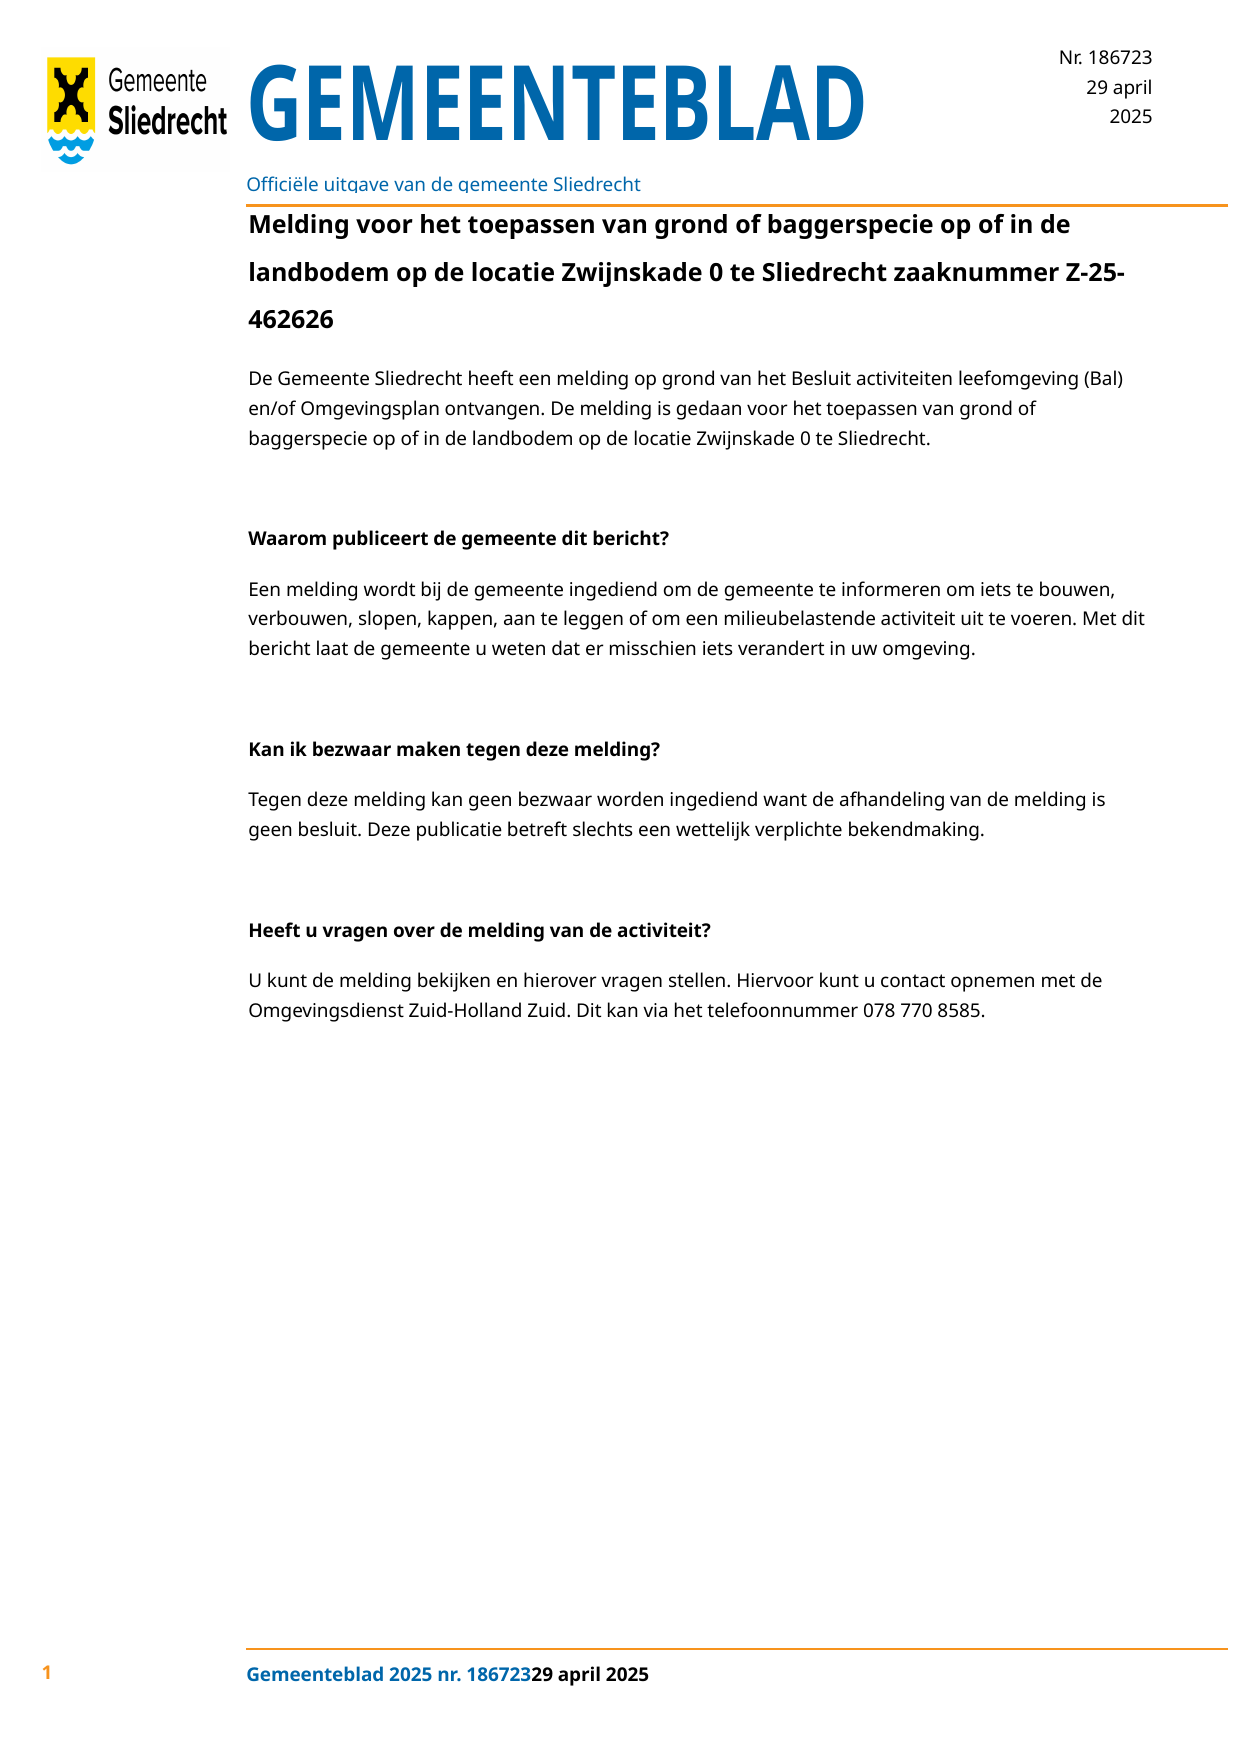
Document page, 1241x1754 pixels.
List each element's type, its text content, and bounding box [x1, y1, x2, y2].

text Waarom publiceert de gemeente dit bericht? [248, 526, 1152, 551]
text Melding voor het toepassen van grond of baggerspecie op of in de landbodem op de locatie Zwijnskade 0 te Sliedrecht zaaknummer Z-25-462626 [248, 207, 1152, 336]
text Heeft u vragen over de melding van de activiteit? [248, 917, 1152, 942]
text U kunt de melding bekijken en hierover vragen stellen. Hiervoor kunt u contact opnemen met de Omgevingsdienst Zuid-Holland Zuid. Dit kan via het telefoonnummer 078 770 8585. [248, 967, 1152, 1022]
text Een melding wordt bij de gemeente ingediend om de gemeente te informeren om iets te bouwen, verbouwen, slopen, kappen, aan te leggen of om een milieubelastende activiteit uit te voeren. Met dit bericht laat de gemeente u weten dat er misschien iets verandert in uw omgeving. [248, 576, 1152, 661]
text Tegen deze melding kan geen bezwaar worden ingediend want de afhandeling van de melding is geen besluit. Deze publicatie betreft slechts een wettelijk verplichte bekendmaking. [248, 786, 1152, 842]
picture [41, 47, 231, 172]
text Kan ik bezwaar maken tegen deze melding? [248, 736, 1152, 762]
text De Gemeente Sliedrecht heeft een melding op grond van het Besluit activiteiten leefomgeving (Bal) en/of Omgevingsplan ontvangen. De melding is gedaan voor het toepassen van grond of baggerspecie op of in de landbodem op de locatie Zwijnskade 0 te Sliedrecht. [248, 366, 1152, 450]
